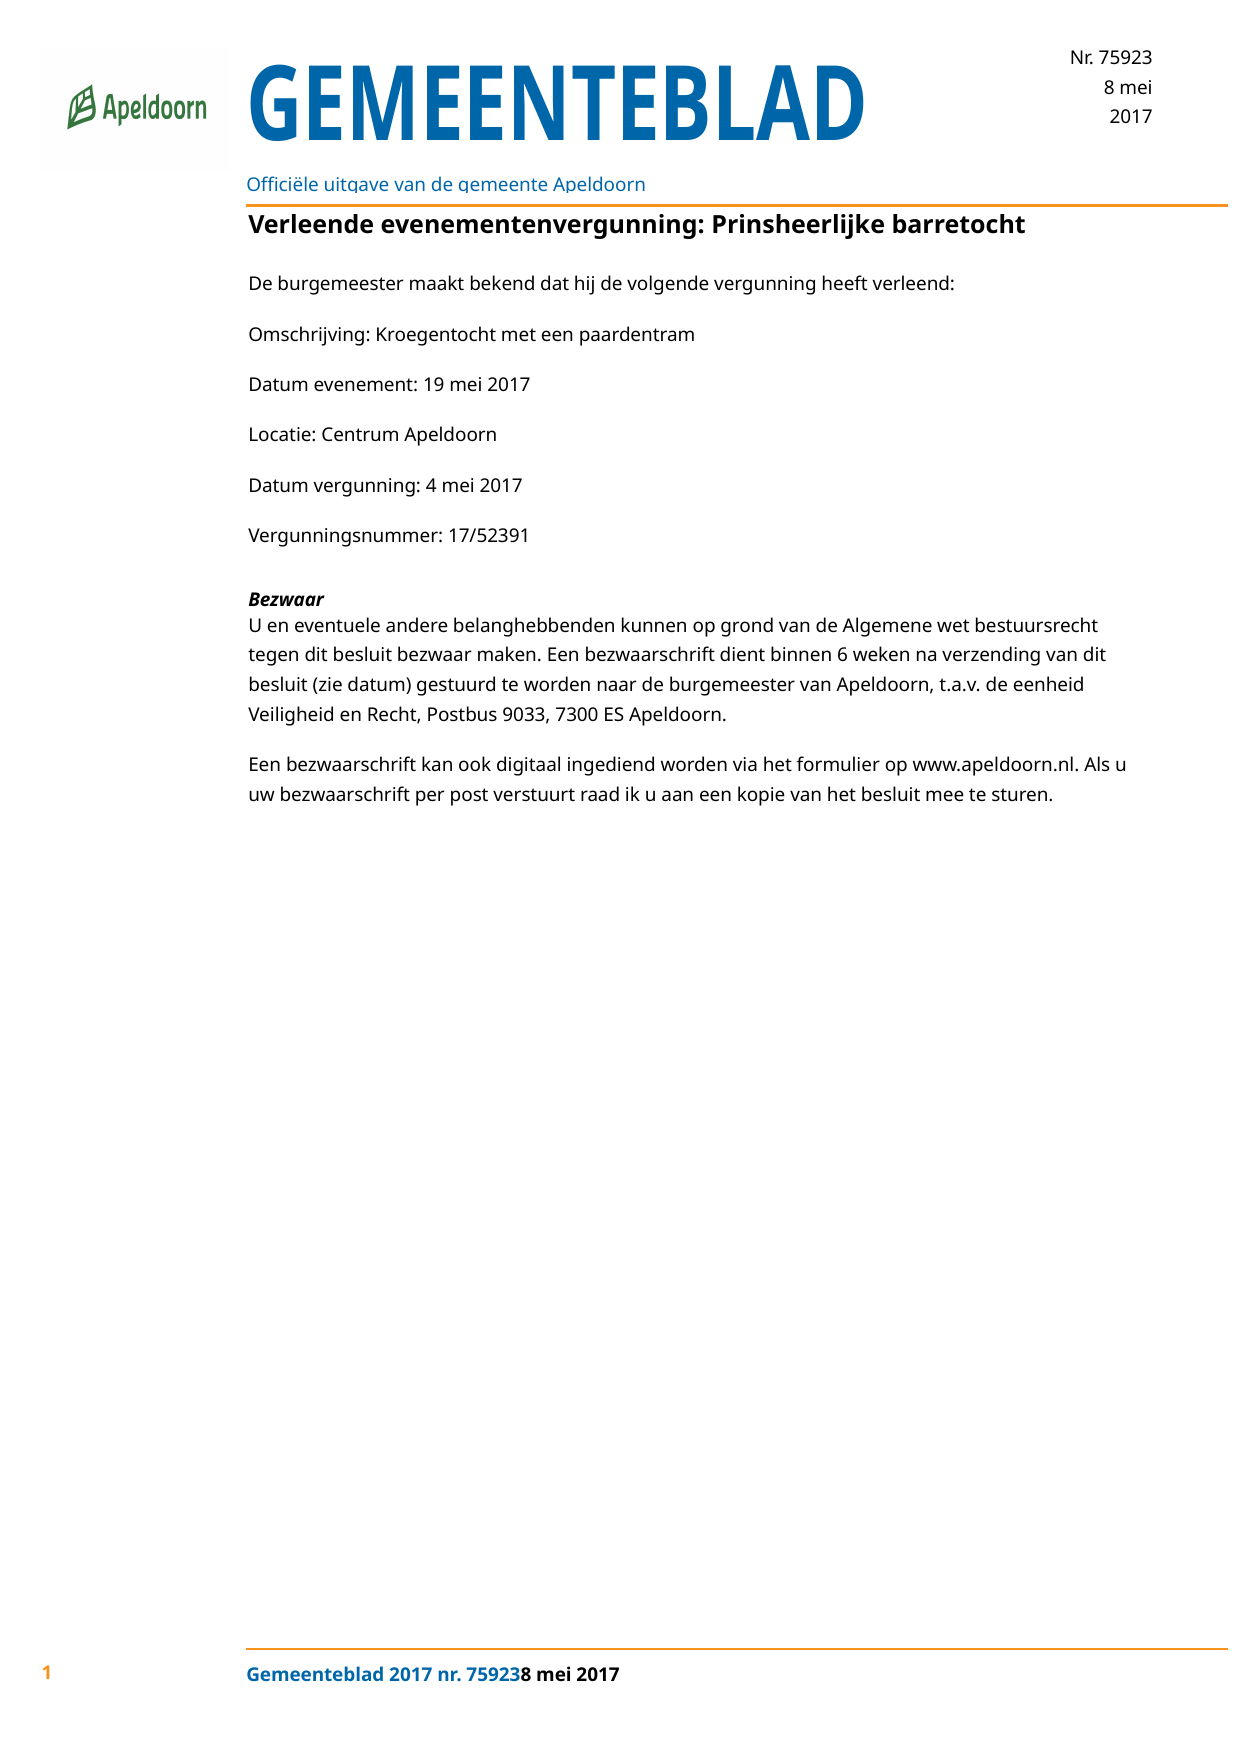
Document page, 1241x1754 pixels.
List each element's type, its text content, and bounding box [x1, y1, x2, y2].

text U en eventuele andere belanghebbenden kunnen op grond van de Algemene wet bestuursrecht tegen dit besluit bezwaar maken. Een bezwaarschrift dient binnen 6 weken na verzending van dit besluit (zie datum) gestuurd te worden naar de burgemeester van Apeldoorn, t.a.v. de eenheid Veiligheid en Recht, Postbus 9033, 7300 ES Apeldoorn. [248, 612, 1152, 727]
text Omschrijving: Kroegentocht met een paardentram [248, 321, 1152, 346]
text Vergunningsnummer: 17/52391 [248, 522, 1152, 548]
text Bezwaar [248, 586, 1152, 612]
text Datum evenement: 19 mei 2017 [248, 371, 1152, 397]
text Locatie: Centrum Apeldoorn [248, 422, 1152, 447]
text Datum vergunning: 4 mei 2017 [248, 472, 1152, 498]
text Verleende evenementenvergunning: Prinsheerlijke barretocht [248, 207, 1152, 241]
text De burgemeester maakt bekend dat hij de volgende vergunning heeft verleend: [248, 270, 1152, 296]
picture [41, 47, 231, 172]
text Een bezwaarschrift kan ook digitaal ingediend worden via het formulier op www.apeldoorn.nl. Als u uw bezwaarschrift per post verstuurt raad ik u aan een kopie van het besluit mee te sturen. [248, 751, 1152, 807]
